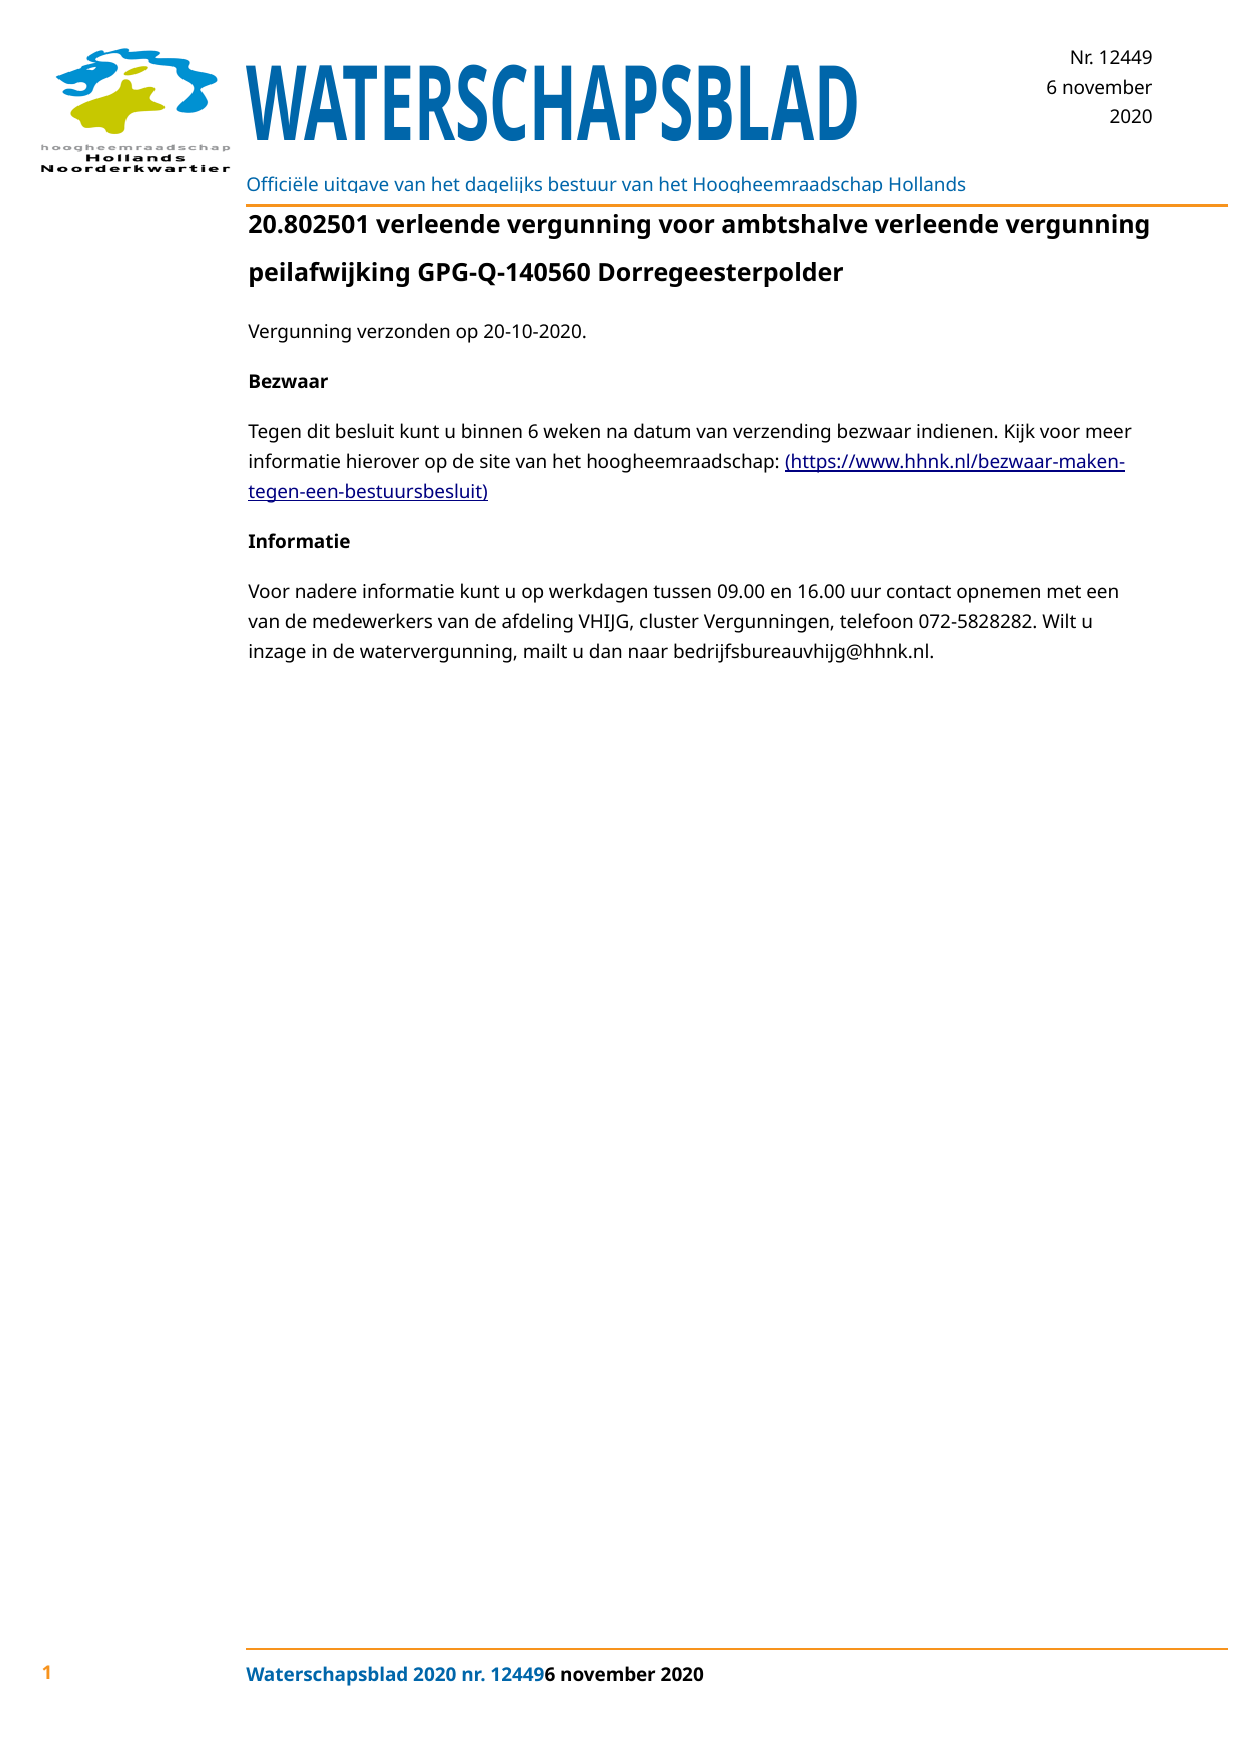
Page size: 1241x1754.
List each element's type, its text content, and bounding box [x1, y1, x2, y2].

text Voor nadere informatie kunt u op werkdagen tussen 09.00 en 16.00 uur contact opnemen met een van de medewerkers van de afdeling VHIJG, cluster Vergunningen, telefoon 072-5828282. Wilt u inzage in de watervergunning, mailt u dan naar bedrijfsbureauvhijg@hhnk.nl. [248, 579, 1152, 664]
text Tegen dit besluit kunt u binnen 6 weken na datum van verzending bezwaar indienen. Kijk voor meer informatie hierover op de site van het hoogheemraadschap: (https://www.hhnk.nl/bezwaar-maken-tegen-een-bestuursbesluit) [248, 419, 1152, 504]
text Vergunning verzonden op 20-10-2020. [248, 318, 1152, 344]
picture [41, 47, 231, 172]
text Informatie [248, 528, 1152, 554]
text Bezwaar [248, 368, 1152, 394]
text 20.802501 verleende vergunning voor ambtshalve verleende vergunning peilafwijking GPG-Q-140560 Dorregeesterpolder [248, 207, 1152, 288]
